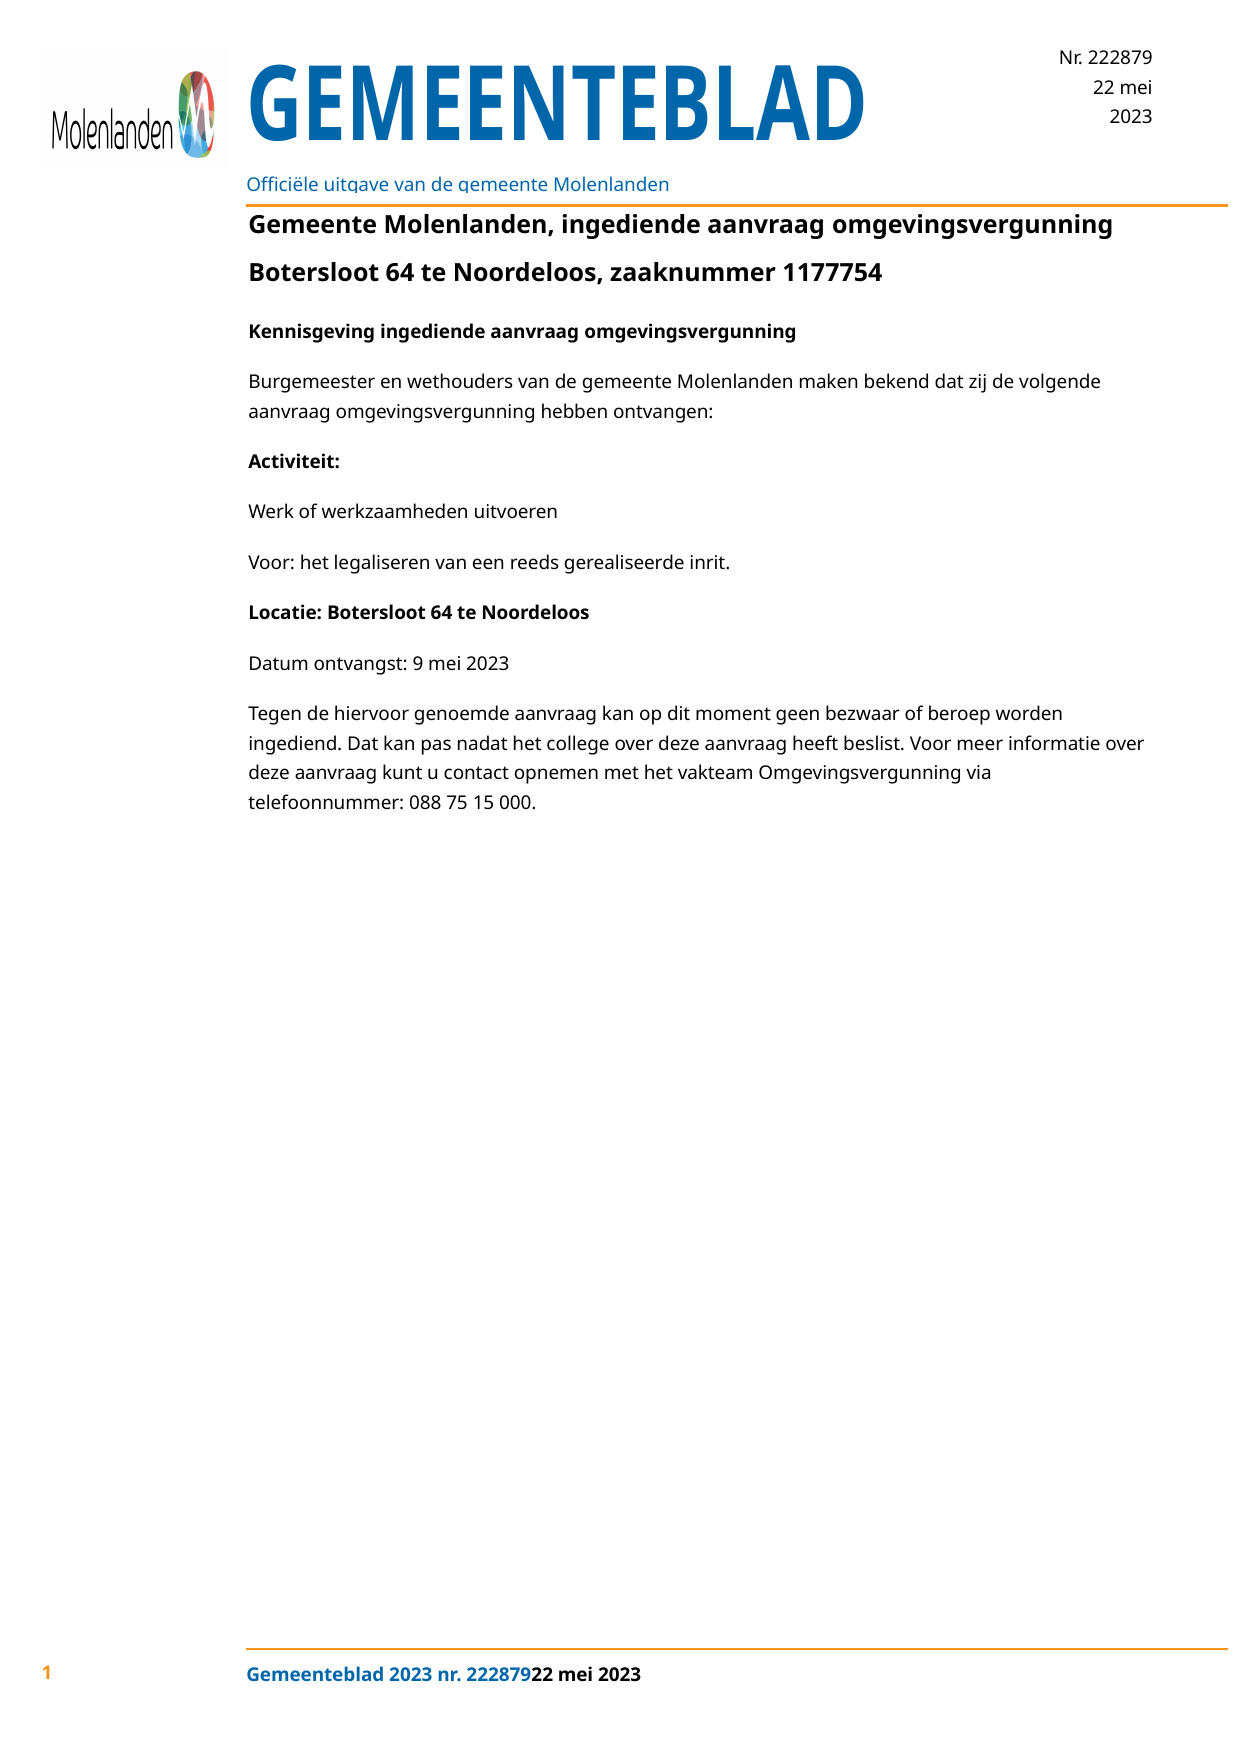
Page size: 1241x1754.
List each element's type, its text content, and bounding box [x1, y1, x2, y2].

text Voor: het legaliseren van een reeds gerealiseerde inrit. [248, 549, 1152, 575]
text Locatie: Botersloot 64 te Noordeloos [248, 599, 1152, 625]
picture [41, 47, 231, 172]
text Gemeente Molenlanden, ingediende aanvraag omgevingsvergunning Botersloot 64 te Noordeloos, zaaknummer 1177754 [248, 207, 1152, 288]
text Activiteit: [248, 448, 1152, 474]
text Burgemeester en wethouders van de gemeente Molenlanden maken bekend dat zij de volgende aanvraag omgevingsvergunning hebben ontvangen: [248, 368, 1152, 424]
text Tegen de hiervoor genoemde aanvraag kan op dit moment geen bezwaar of beroep worden ingediend. Dat kan pas nadat het college over deze aanvraag heeft beslist. Voor meer informatie over deze aanvraag kunt u contact opnemen met het vakteam Omgevingsvergunning via telefoonnummer: 088 75 15 000. [248, 700, 1152, 815]
text Datum ontvangst: 9 mei 2023 [248, 650, 1152, 676]
text Kennisgeving ingediende aanvraag omgevingsvergunning [248, 318, 1152, 344]
text Werk of werkzaamheden uitvoeren [248, 499, 1152, 524]
